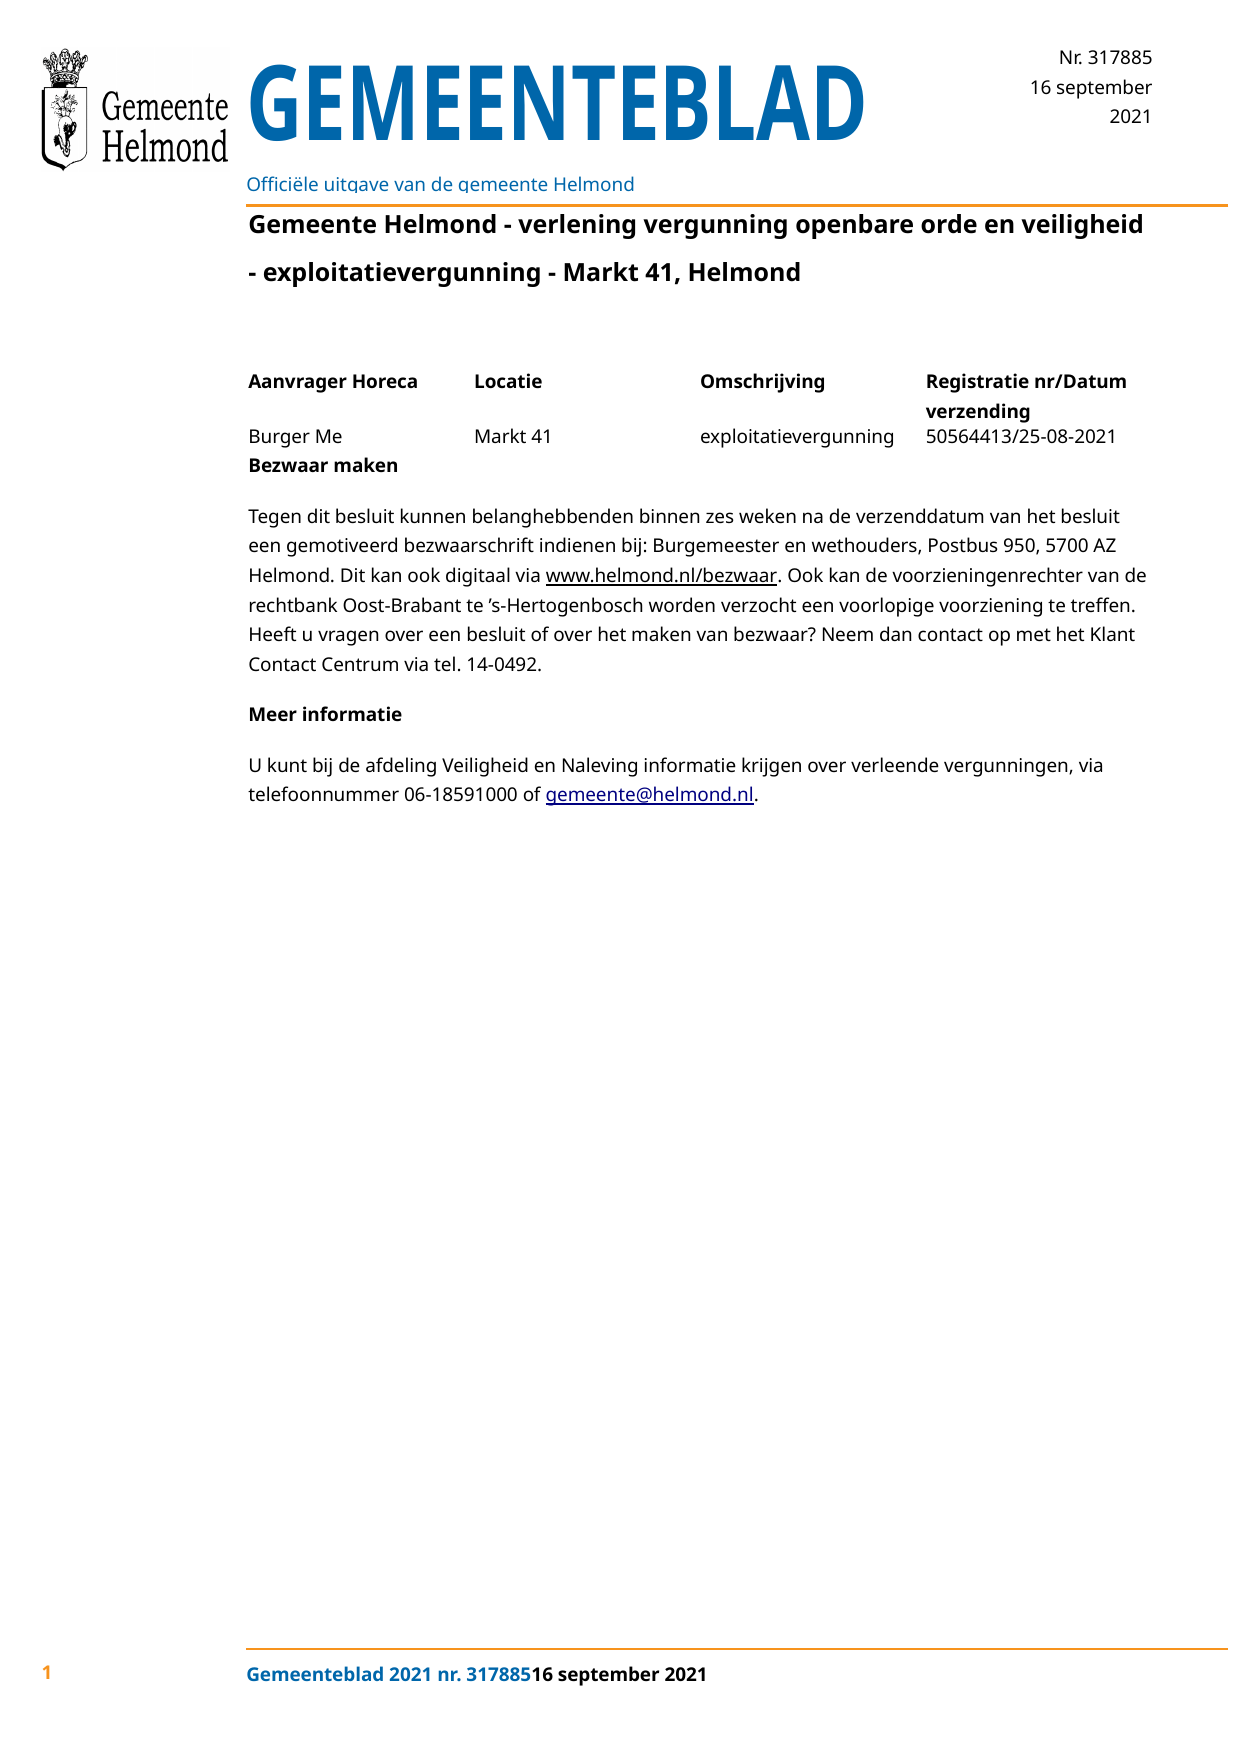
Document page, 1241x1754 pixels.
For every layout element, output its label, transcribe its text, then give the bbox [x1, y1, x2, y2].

table_header Omschrijving [700, 369, 926, 424]
table_cell Markt 41 [474, 424, 700, 449]
table_header Registratie nr/Datum verzending [926, 369, 1152, 424]
picture [41, 47, 231, 172]
table_cell Burger Me [248, 424, 474, 449]
text Tegen dit besluit kunnen belanghebbenden binnen zes weken na de verzenddatum van het besluit een gemotiveerd bezwaarschrift indienen bij: Burgemeester en wethouders, Postbus 950, 5700 AZ Helmond. Dit kan ook digitaal via www.helmond.nl/bezwaar. Ook kan de voorzieningenrechter van de rechtbank Oost-Brabant te ’s-Hertogenbosch worden verzocht een voorlopige voorziening te treffen. Heeft u vragen over een besluit of over het maken van bezwaar? Neem dan contact op met het Klant Contact Centrum via tel. 14-0492. [248, 503, 1152, 677]
text Meer informatie [248, 701, 1152, 727]
text Bezwaar maken [248, 453, 1152, 478]
text U kunt bij de afdeling Veiligheid en Naleving informatie krijgen over verleende vergunningen, via telefoonnummer 06-18591000 of gemeente@helmond.nl. [248, 752, 1152, 807]
table_header Aanvrager Horeca [248, 369, 474, 424]
text Gemeente Helmond - verlening vergunning openbare orde en veiligheid - exploitatievergunning - Markt 41, Helmond [248, 207, 1152, 288]
table_cell exploitatievergunning [700, 424, 926, 449]
table_cell 50564413/25-08-2021 [926, 424, 1152, 449]
table_header Locatie [474, 369, 700, 424]
